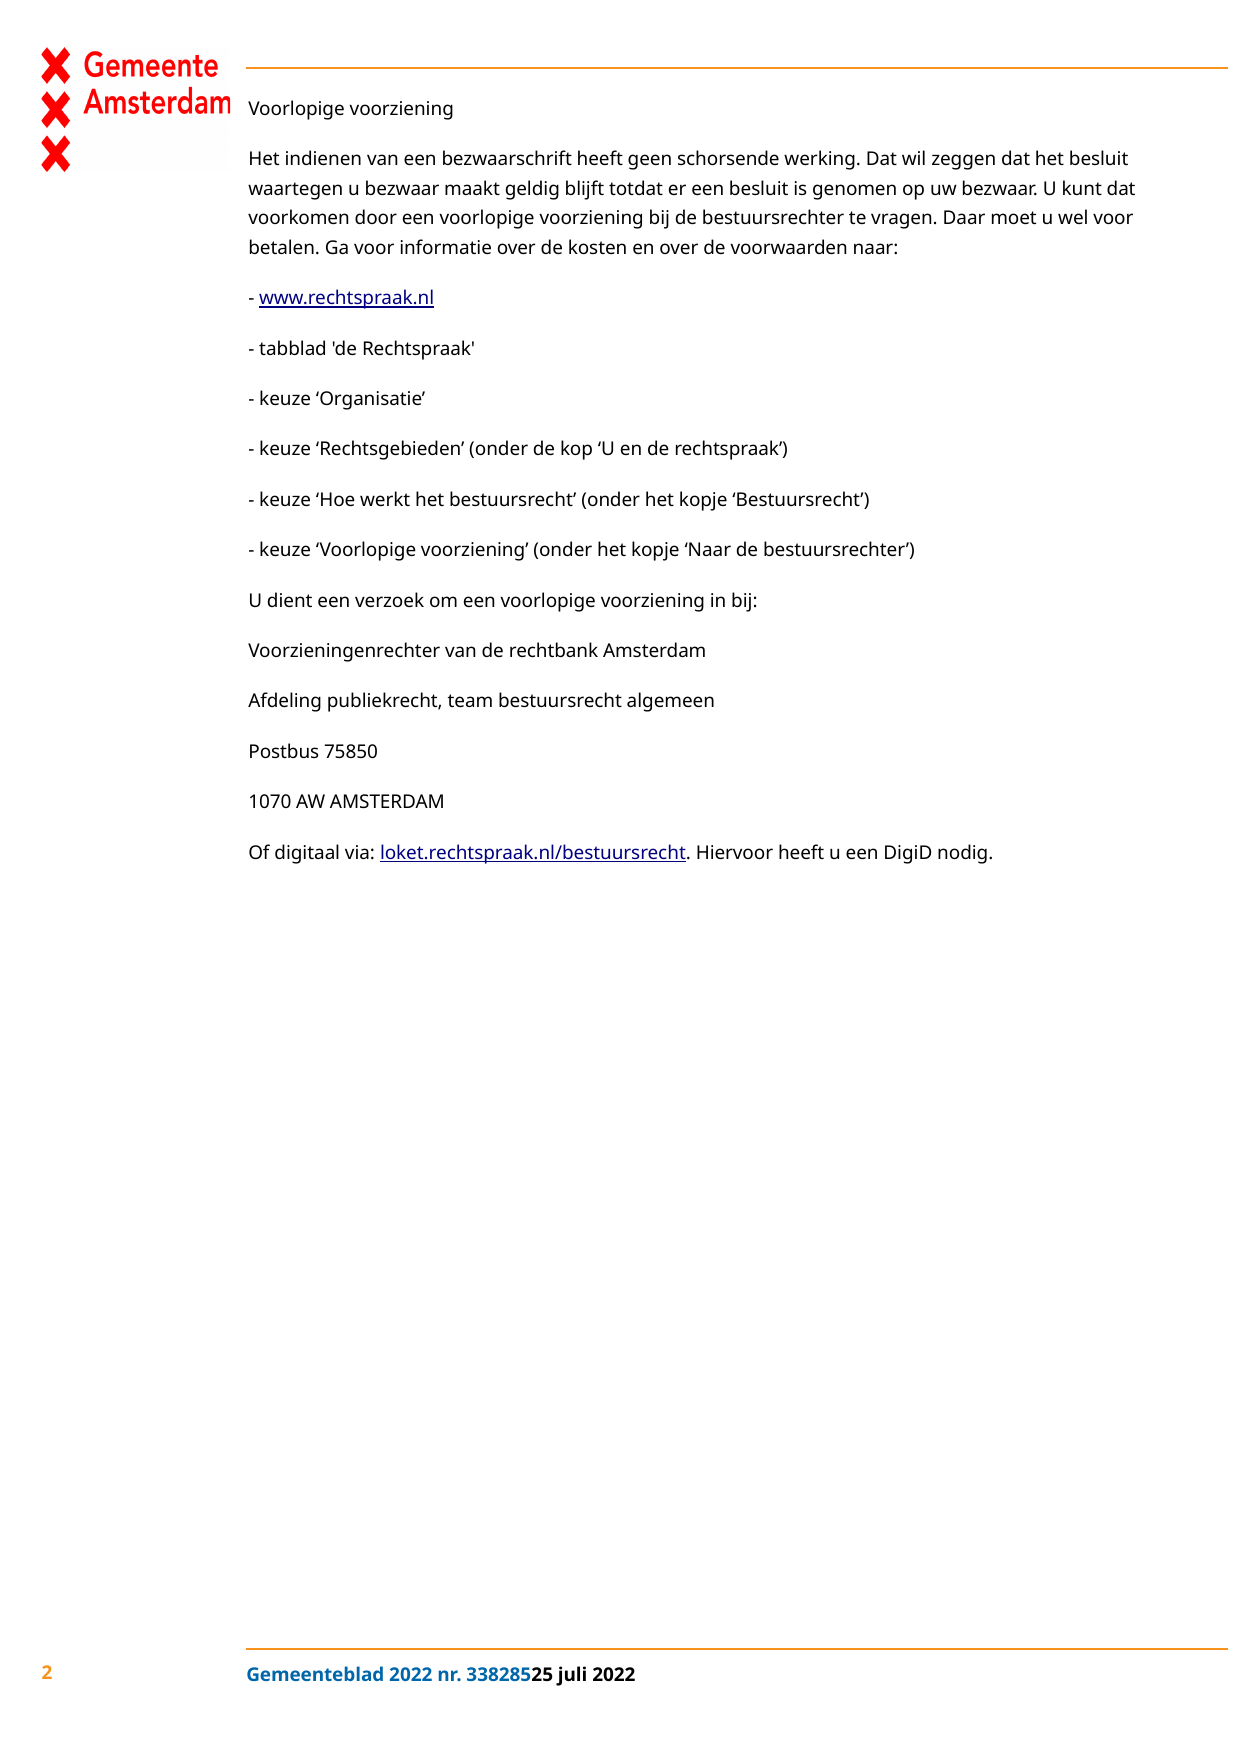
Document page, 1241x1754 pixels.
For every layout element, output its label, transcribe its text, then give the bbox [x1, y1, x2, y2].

text - keuze ‘Rechtsgebieden’ (onder de kop ‘U en de rechtspraak’) [248, 436, 1152, 461]
text Afdeling publiekrecht, team bestuursrecht algemeen [248, 688, 1152, 713]
picture [41, 47, 231, 172]
text Voorzieningenrechter van de rechtbank Amsterdam [248, 637, 1152, 663]
text Of digitaal via: loket.rechtspraak.nl/bestuursrecht. Hiervoor heeft u een DigiD nodig. [248, 839, 1152, 865]
text 1070 AW AMSTERDAM [248, 788, 1152, 814]
text - keuze ‘Organisatie’ [248, 385, 1152, 411]
text - keuze ‘Hoe werkt het bestuursrecht’ (onder het kopje ‘Bestuursrecht’) [248, 486, 1152, 512]
text - tabblad 'de Rechtspraak' [248, 335, 1152, 361]
text Voorlopige voorziening [248, 95, 1152, 121]
text U dient een verzoek om een voorlopige voorziening in bij: [248, 587, 1152, 613]
text - keuze ‘Voorlopige voorziening’ (onder het kopje ‘Naar de bestuursrechter’) [248, 536, 1152, 562]
text Postbus 75850 [248, 738, 1152, 764]
text Het indienen van een bezwaarschrift heeft geen schorsende werking. Dat wil zeggen dat het besluit waartegen u bezwaar maakt geldig blijft totdat er een besluit is genomen op uw bezwaar. U kunt dat voorkomen door een voorlopige voorziening bij de bestuursrechter te vragen. Daar moet u wel voor betalen. Ga voor informatie over de kosten en over de voorwaarden naar: [248, 145, 1152, 260]
text - www.rechtspraak.nl [248, 284, 1152, 310]
